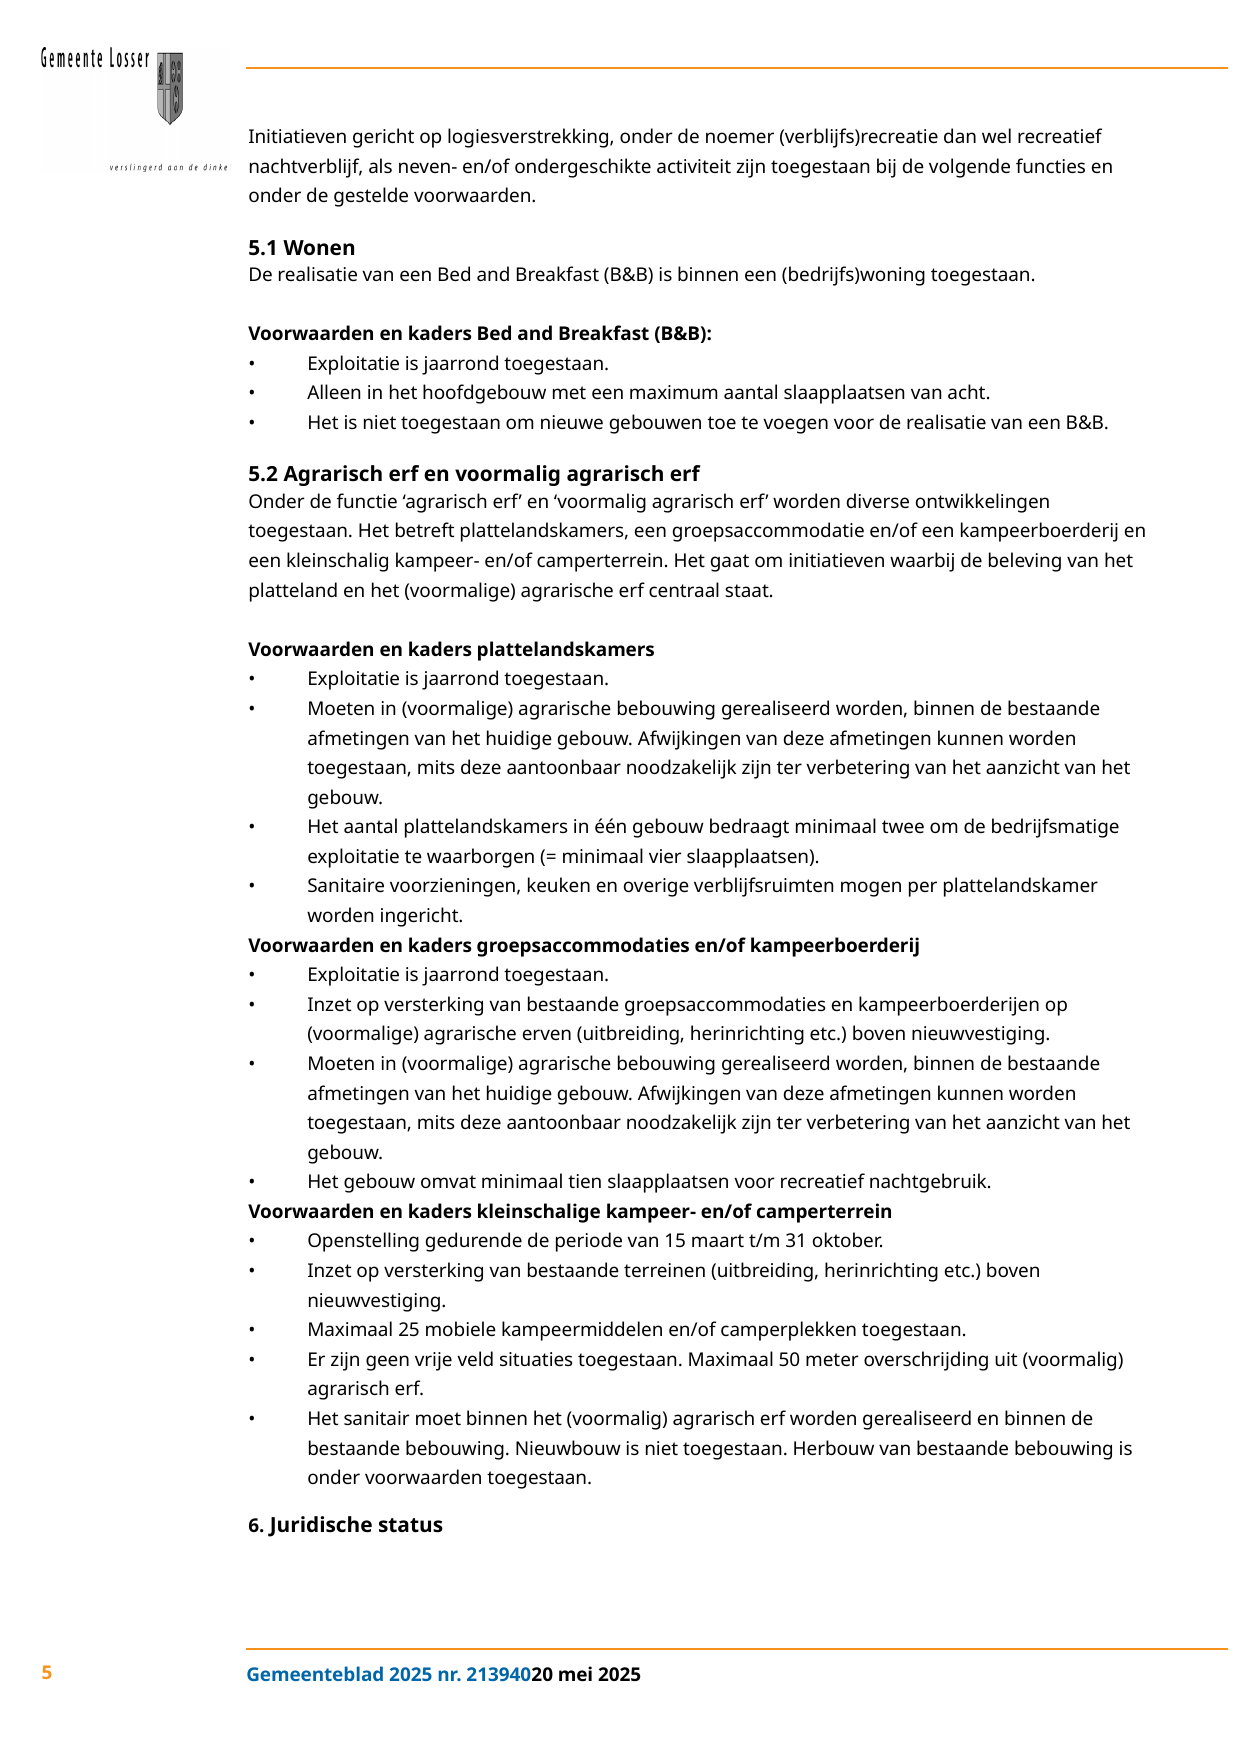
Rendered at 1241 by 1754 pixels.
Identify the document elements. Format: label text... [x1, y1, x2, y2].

list Moeten in (voormalige) agrarische bebouwing gerealiseerd worden, binnen de bestaande afmetingen van het huidige gebouw. Afwijkingen van deze afmetingen kunnen worden toegestaan, mits deze aantoonbaar noodzakelijk zijn ter verbetering van het aanzicht van het gebouw. [248, 1050, 1152, 1164]
text 5.2 Agrarisch erf en voormalig agrarisch erf [248, 459, 1152, 488]
list Er zijn geen vrije veld situaties toegestaan. Maximaal 50 meter overschrijding uit (voormalig) agrarisch erf. [248, 1346, 1152, 1401]
list Het aantal plattelandskamers in één gebouw bedraagt minimaal twee om de bedrijfsmatige exploitatie te waarborgen (= minimaal vier slaapplaatsen). [248, 813, 1152, 869]
list Exploitatie is jaarrond toegestaan. [248, 350, 1152, 376]
text Voorwaarden en kaders groepsaccommodaties en/of kampeerboerderij [248, 932, 1152, 957]
text 5.1 Wonen [248, 233, 1152, 261]
list Maximaal 25 mobiele kampeermiddelen en/of camperplekken toegestaan. [248, 1316, 1152, 1342]
list Het is niet toegestaan om nieuwe gebouwen toe te voegen voor de realisatie van een B&B. [248, 409, 1152, 435]
list Alleen in het hoofdgebouw met een maximum aantal slaapplaatsen van acht. [248, 379, 1152, 405]
text Voorwaarden en kaders kleinschalige kampeer- en/of camperterrein [248, 1198, 1152, 1224]
list Openstelling gedurende de periode van 15 maart t/m 31 oktober. [248, 1228, 1152, 1253]
picture [41, 47, 231, 172]
list Sanitaire voorzieningen, keuken en overige verblijfsruimten mogen per plattelandskamer worden ingericht. [248, 873, 1152, 928]
text Initiatieven gericht op logiesverstrekking, onder de noemer (verblijfs)recreatie dan wel recreatief nachtverblijf, als neven- en/of ondergeschikte activiteit zijn toegestaan bij de volgende functies en onder de gestelde voorwaarden. [248, 123, 1152, 208]
list Het gebouw omvat minimaal tien slaapplaatsen voor recreatief nachtgebruik. [248, 1168, 1152, 1194]
text Onder de functie ‘agrarisch erf’ en ‘voormalig agrarisch erf’ worden diverse ontwikkelingen toegestaan. Het betreft plattelandskamers, een groepsaccommodatie en/of een kampeerboerderij en een kleinschalig kampeer- en/of camperterrein. Het gaat om initiatieven waarbij de beleving van het platteland en het (voormalige) agrarische erf centraal staat. [248, 488, 1152, 602]
list Inzet op versterking van bestaande terreinen (uitbreiding, herinrichting etc.) boven nieuwvestiging. [248, 1257, 1152, 1312]
list Exploitatie is jaarrond toegestaan. [248, 961, 1152, 987]
text Voorwaarden en kaders plattelandskamers [248, 636, 1152, 662]
text 6. Juridische status [248, 1510, 1152, 1538]
list Inzet op versterking van bestaande groepsaccommodaties en kampeerboerderijen op (voormalige) agrarische erven (uitbreiding, herinrichting etc.) boven nieuwvestiging. [248, 991, 1152, 1046]
text De realisatie van een Bed and Breakfast (B&B) is binnen een (bedrijfs)woning toegestaan. [248, 261, 1152, 287]
text Voorwaarden en kaders Bed and Breakfast (B&B): [248, 320, 1152, 346]
list Het sanitair moet binnen het (voormalig) agrarisch erf worden gerealiseerd en binnen de bestaande bebouwing. Nieuwbouw is niet toegestaan. Herbouw van bestaande bebouwing is onder voorwaarden toegestaan. [248, 1405, 1152, 1490]
list Exploitatie is jaarrond toegestaan. [248, 666, 1152, 691]
list Moeten in (voormalige) agrarische bebouwing gerealiseerd worden, binnen de bestaande afmetingen van het huidige gebouw. Afwijkingen van deze afmetingen kunnen worden toegestaan, mits deze aantoonbaar noodzakelijk zijn ter verbetering van het aanzicht van het gebouw. [248, 695, 1152, 809]
